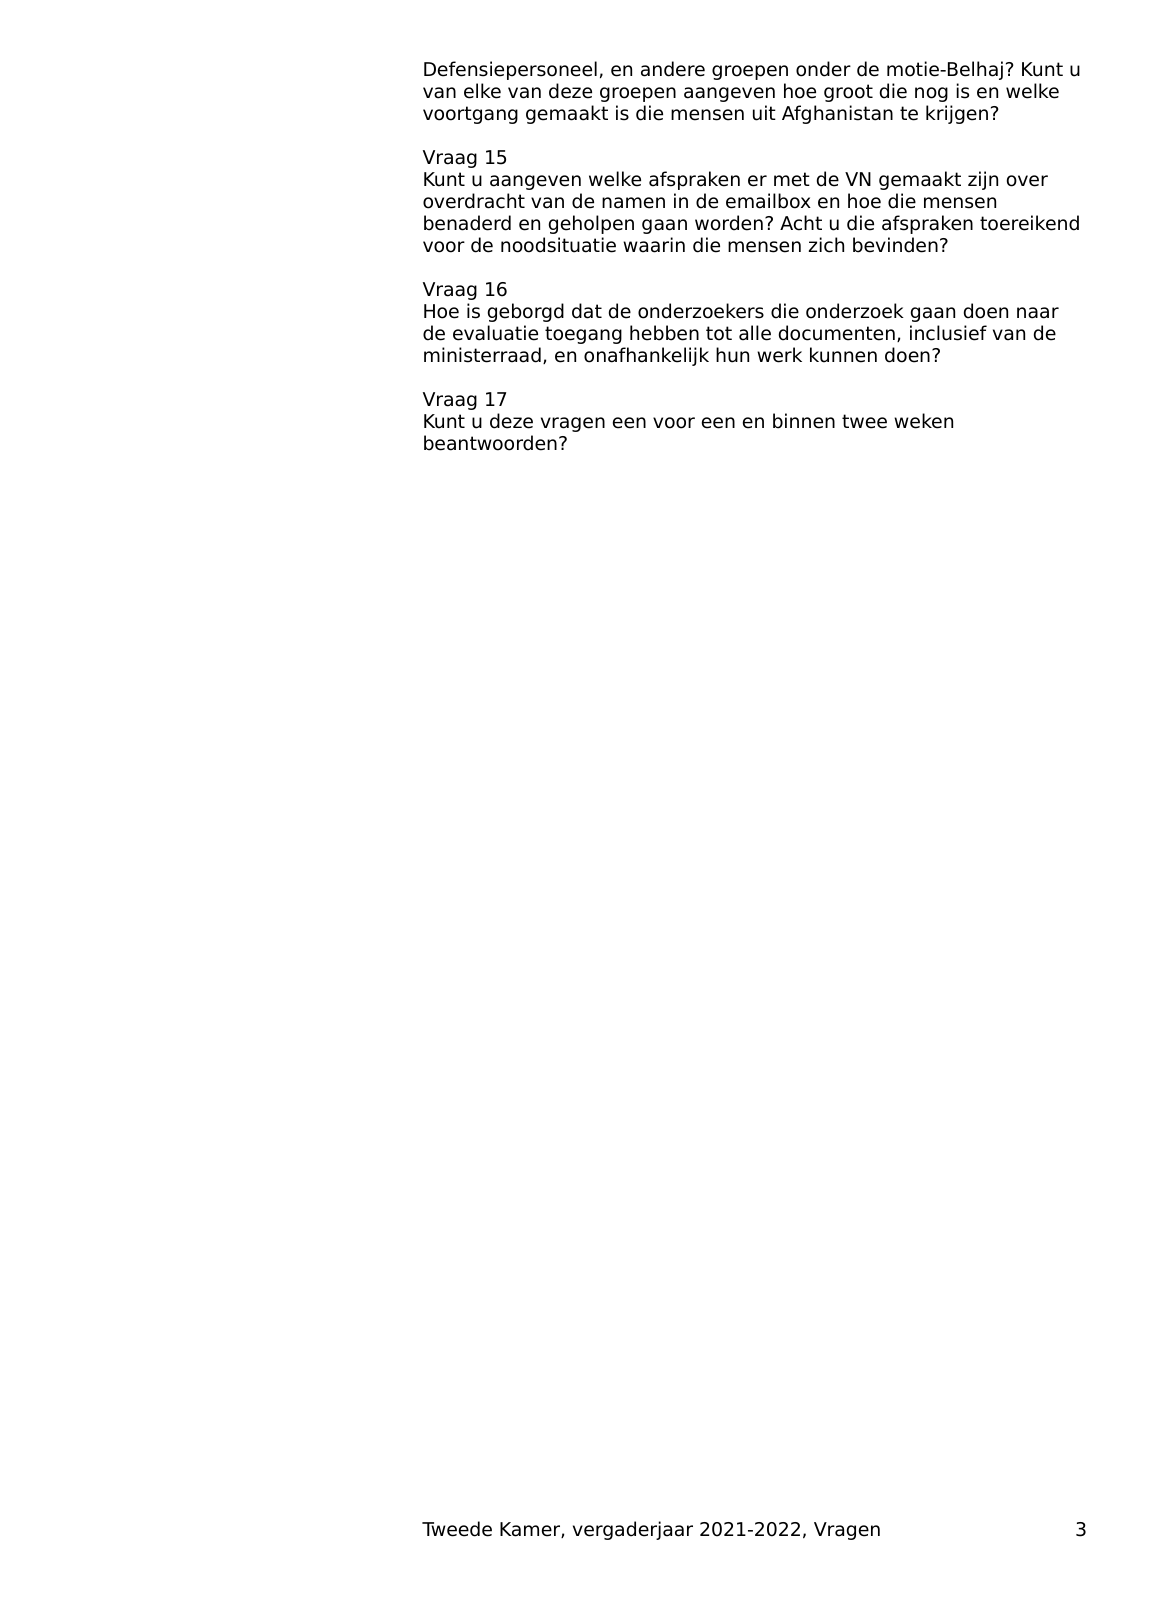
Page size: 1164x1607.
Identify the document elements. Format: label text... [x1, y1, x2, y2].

text Kunt u aangeven welke afspraken er met de VN gemaakt zijn over overdracht van de namen in de emailbox en hoe die mensen benaderd en geholpen gaan worden? Acht u die afspraken toereikend voor de noodsituatie waarin die mensen zich bevinden? [422, 169, 1087, 257]
text Vraag 17 [422, 389, 1087, 411]
text Vraag 16 [422, 279, 1087, 301]
text Hoe is geborgd dat de onderzoekers die onderzoek gaan doen naar de evaluatie toegang hebben tot alle documenten, inclusief van de ministerraad, en onafhankelijk hun werk kunnen doen? [422, 301, 1087, 367]
text Defensiepersoneel, en andere groepen onder de motie-Belhaj? Kunt u van elke van deze groepen aangeven hoe groot die nog is en welke voortgang gemaakt is die mensen uit Afghanistan te krijgen? [422, 59, 1087, 125]
text Vraag 15 [422, 147, 1087, 169]
text Kunt u deze vragen een voor een en binnen twee weken beantwoorden? [422, 411, 1087, 455]
